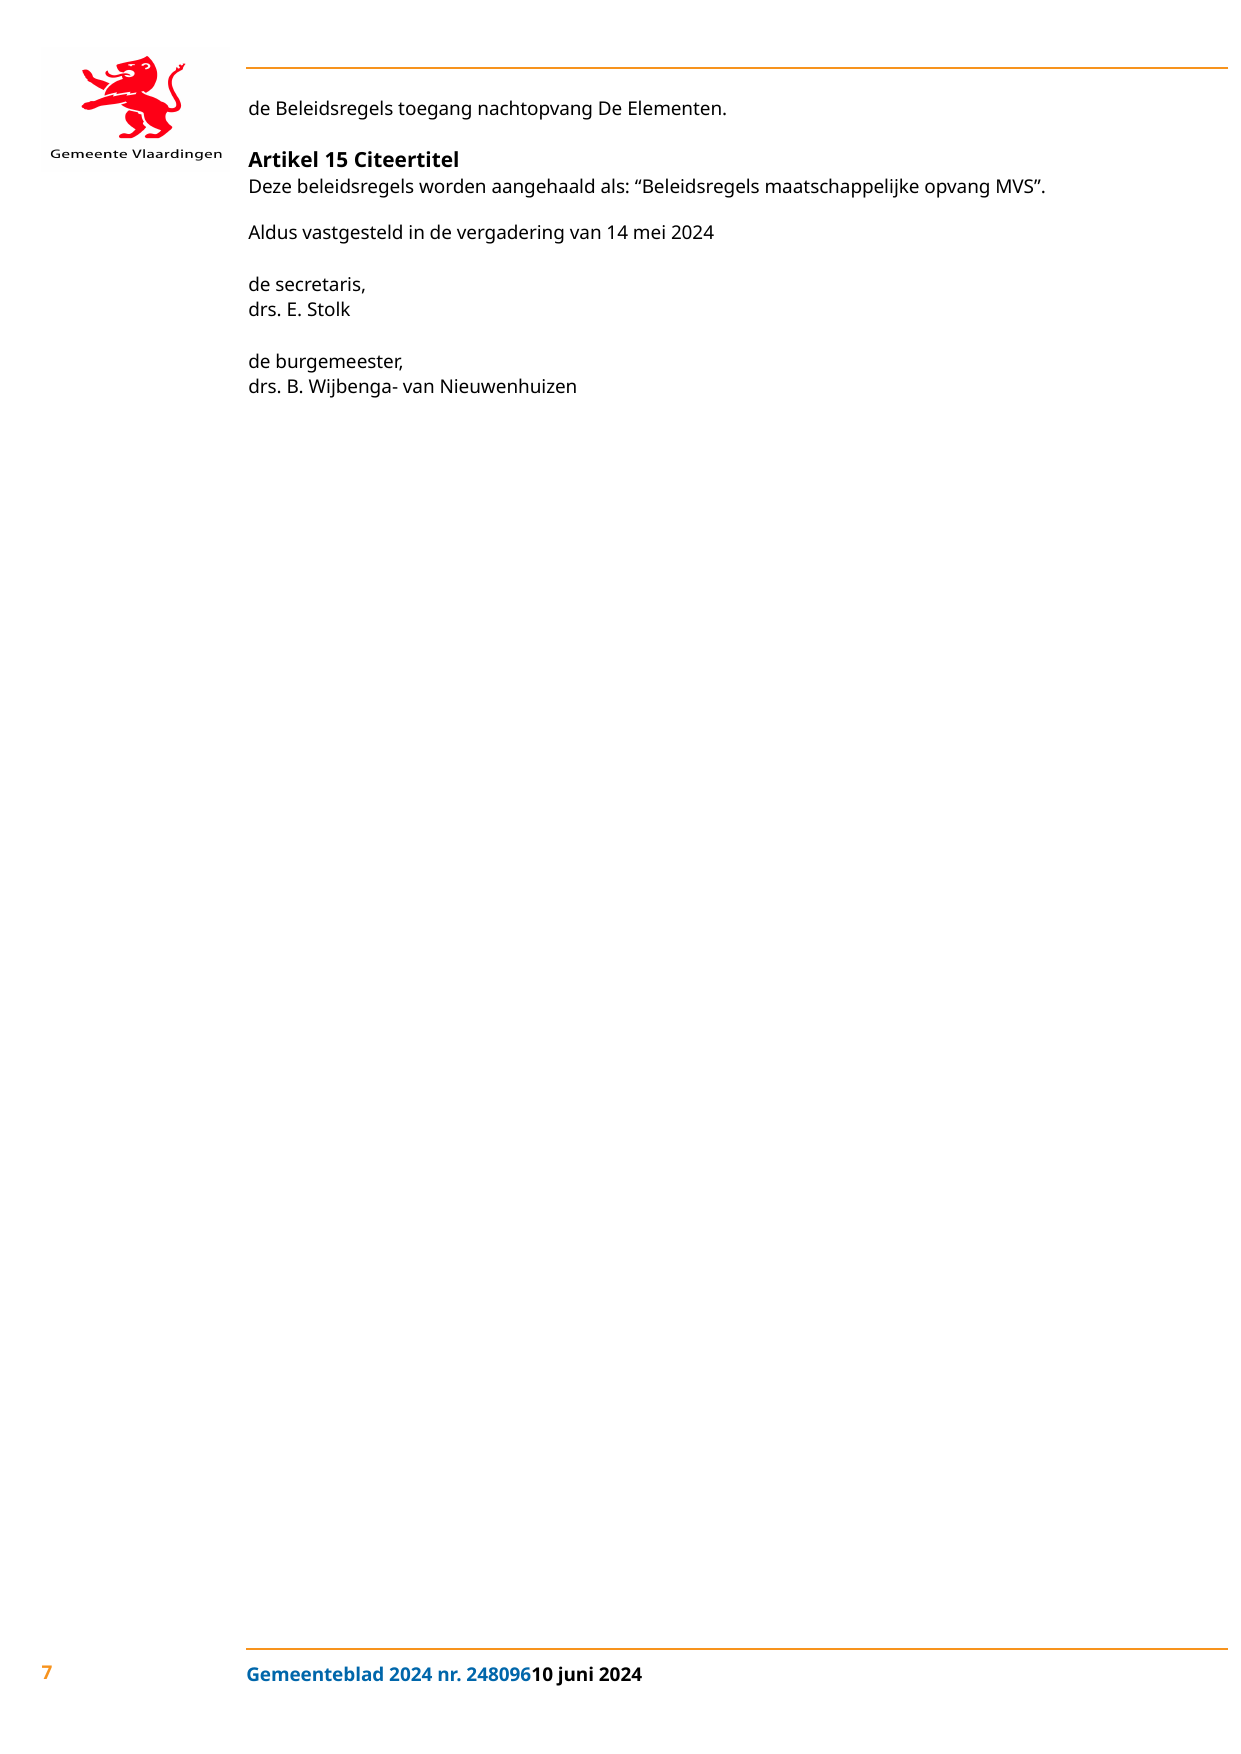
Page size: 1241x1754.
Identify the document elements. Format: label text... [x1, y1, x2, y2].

text de secretaris, [248, 271, 1152, 296]
text de Beleidsregels toegang nachtopvang De Elementen. [248, 95, 1152, 121]
text Aldus vastgesteld in de vergadering van 14 mei 2024 [248, 219, 1152, 245]
text drs. E. Stolk [248, 296, 1152, 322]
text drs. B. Wijbenga- van Nieuwenhuizen [248, 374, 1152, 399]
text Artikel 15 Citeertitel [248, 145, 1152, 174]
picture [41, 47, 231, 172]
text de burgemeester, [248, 348, 1152, 374]
text Deze beleidsregels worden aangehaald als: “Beleidsregels maatschappelijke opvang MVS”. [248, 174, 1152, 199]
